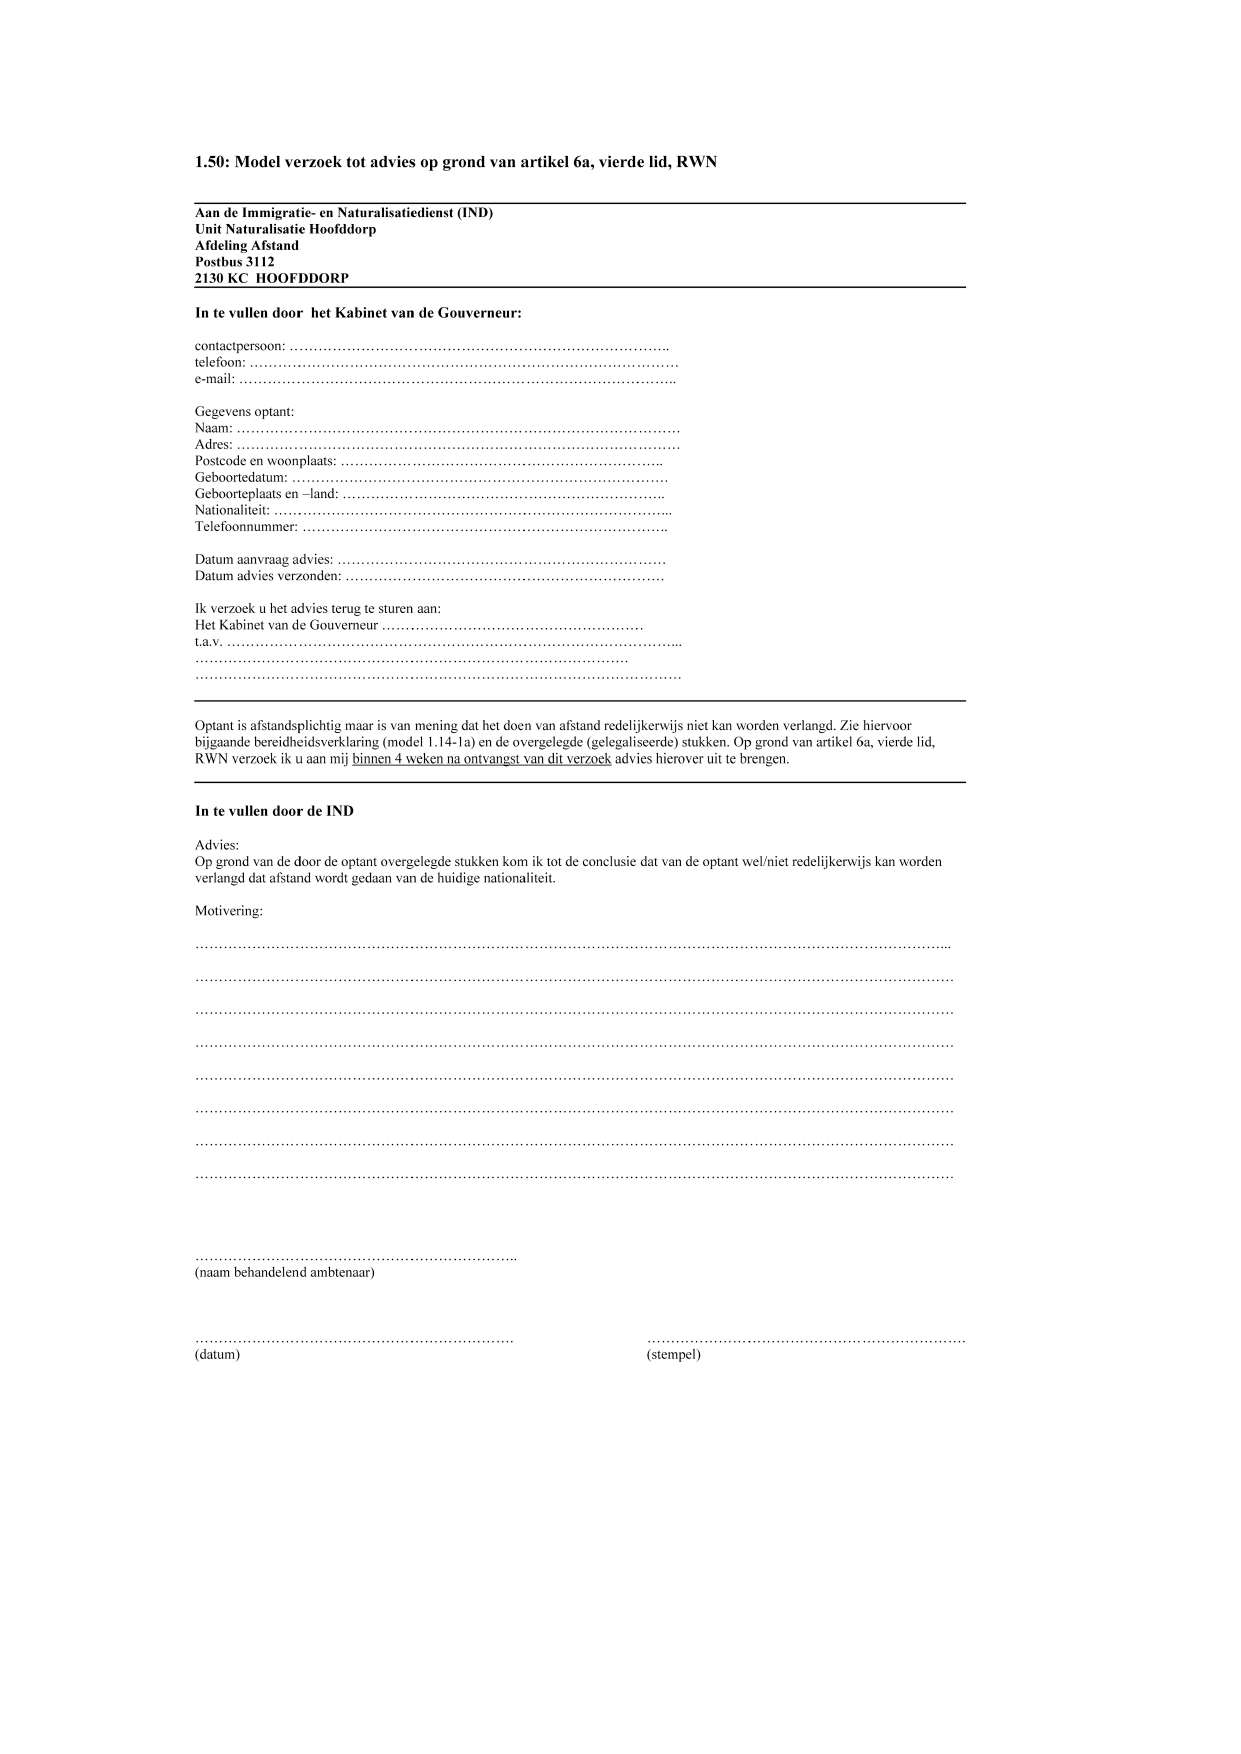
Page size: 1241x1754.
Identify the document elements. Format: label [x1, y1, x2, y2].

picture [187, 150, 975, 1374]
